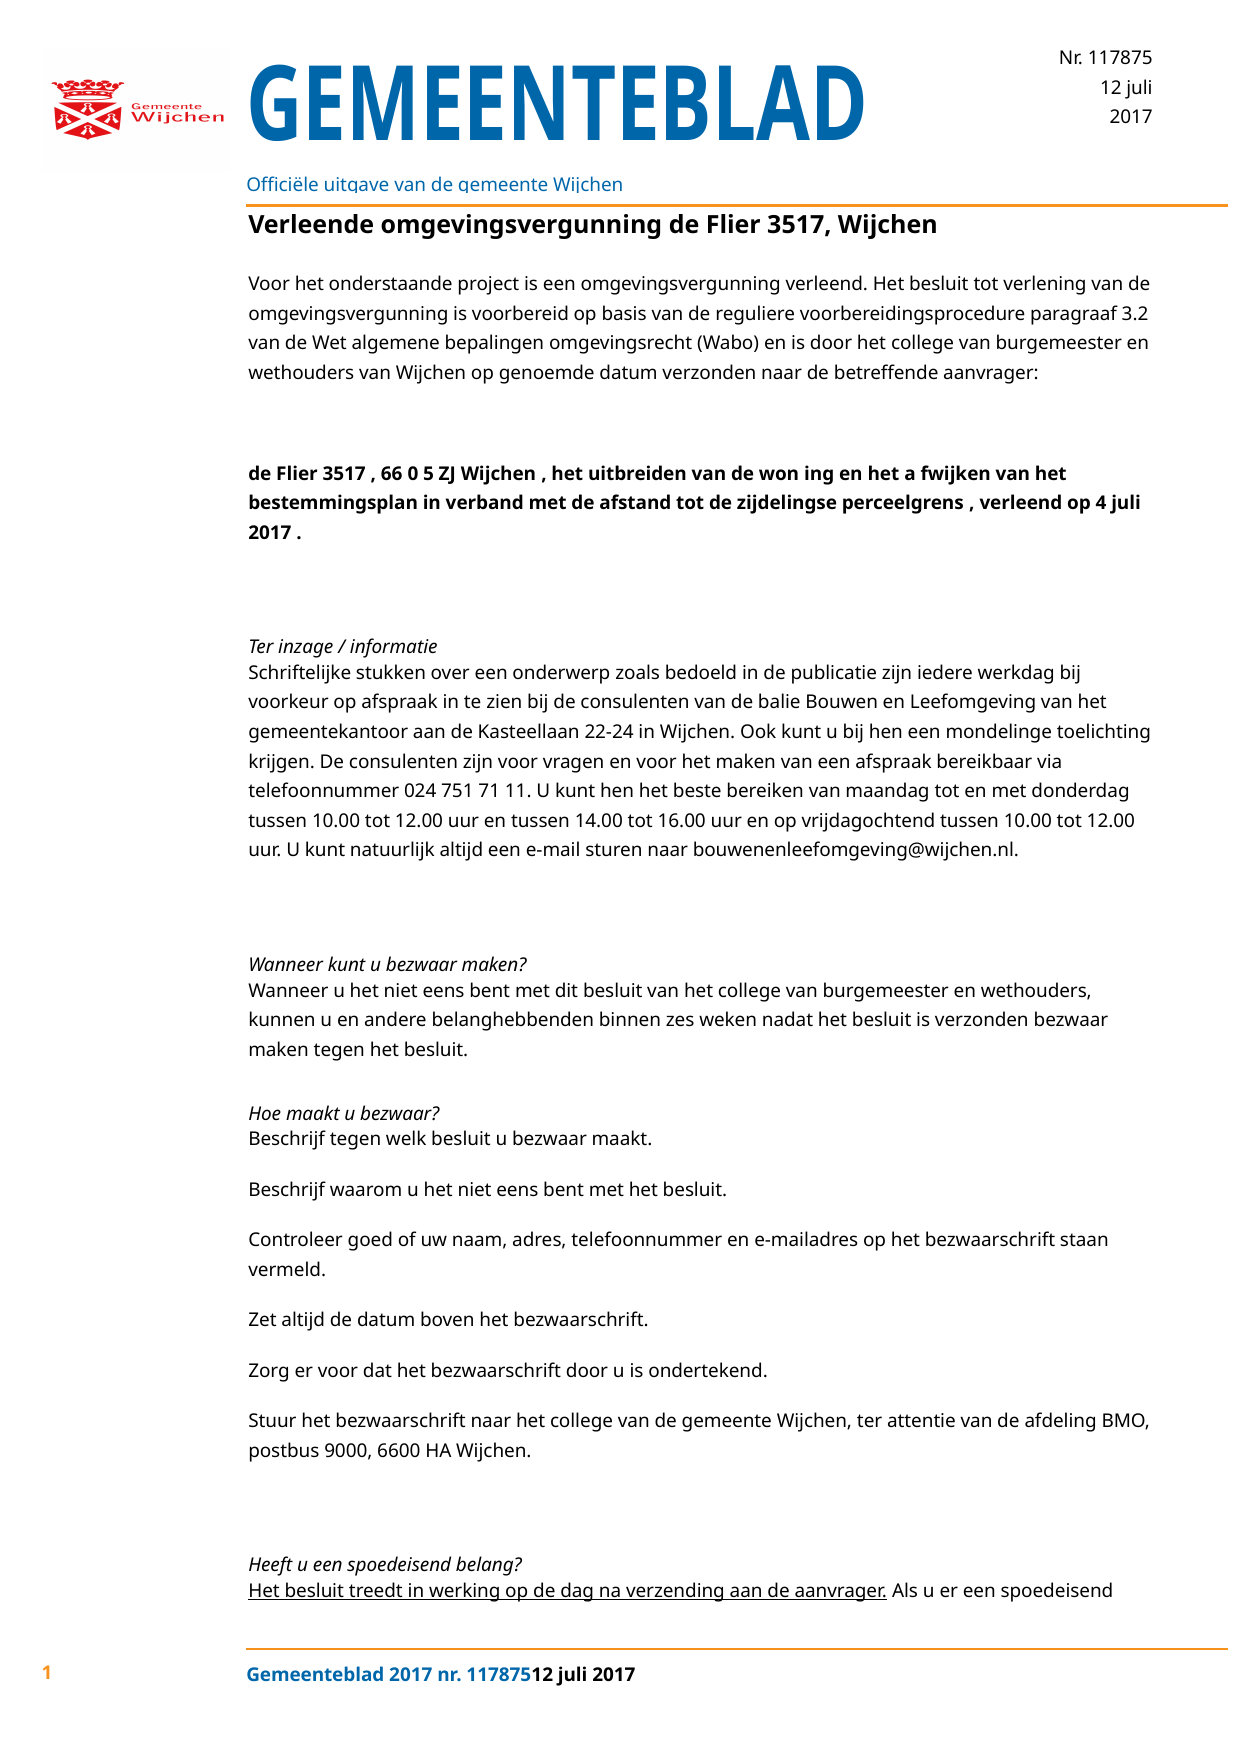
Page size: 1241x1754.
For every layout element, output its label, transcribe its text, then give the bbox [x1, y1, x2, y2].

text Beschrijf waarom u het niet eens bent met het besluit. [248, 1176, 1152, 1202]
text Ter inzage / informatie [248, 633, 1152, 659]
text Verleende omgevingsvergunning de Flier 3517, Wijchen [248, 207, 1152, 241]
text Heeft u een spoedeisend belang? [248, 1551, 1152, 1577]
text Wanneer kunt u bezwaar maken? [248, 951, 1152, 977]
text Hoe maakt u bezwaar? [248, 1100, 1152, 1126]
picture [41, 47, 231, 172]
text Het besluit treedt in werking op de dag na verzending aan de aanvrager. Als u er een spoedeisend [248, 1577, 1152, 1603]
text Schriftelijke stukken over een onderwerp zoals bedoeld in de publicatie zijn iedere werkdag bij voorkeur op afspraak in te zien bij de consulenten van de balie Bouwen en Leefomgeving van het gemeentekantoor aan de Kasteellaan 22-24 in Wijchen. Ook kunt u bij hen een mondelinge toelichting krijgen. De consulenten zijn voor vragen en voor het maken van een afspraak bereikbaar via telefoonnummer 024 751 71 11. U kunt hen het beste bereiken van maandag tot en met donderdag tussen 10.00 tot 12.00 uur en tussen 14.00 tot 16.00 uur en op vrijdagochtend tussen 10.00 tot 12.00 uur. U kunt natuurlijk altijd een e-mail sturen naar bouwenenleefomgeving@wijchen.nl. [248, 659, 1152, 862]
text Zet altijd de datum boven het bezwaarschrift. [248, 1306, 1152, 1332]
text Wanneer u het niet eens bent met dit besluit van het college van burgemeester en wethouders, kunnen u en andere belanghebbenden binnen zes weken nadat het besluit is verzonden bezwaar maken tegen het besluit. [248, 977, 1152, 1062]
text Stuur het bezwaarschrift naar het college van de gemeente Wijchen, ter attentie van de afdeling BMO, postbus 9000, 6600 HA Wijchen. [248, 1407, 1152, 1463]
text Controleer goed of uw naam, adres, telefoonnummer en e-mailadres op het bezwaarschrift staan vermeld. [248, 1226, 1152, 1282]
text de Flier 3517 , 66 0 5 ZJ Wijchen , het uitbreiden van de won ing en het a fwijken van het bestemmingsplan in verband met de afstand tot de zijdelingse perceelgrens , verleend op 4 juli 2017 . [248, 460, 1152, 545]
text Voor het onderstaande project is een omgevingsvergunning verleend. Het besluit tot verlening van de omgevingsvergunning is voorbereid op basis van de reguliere voorbereidingsprocedure paragraaf 3.2 van de Wet algemene bepalingen omgevingsrecht (Wabo) en is door het college van burgemeester en wethouders van Wijchen op genoemde datum verzonden naar de betreffende aanvrager: [248, 270, 1152, 385]
text Beschrijf tegen welk besluit u bezwaar maakt. [248, 1126, 1152, 1151]
text Zorg er voor dat het bezwaarschrift door u is ondertekend. [248, 1357, 1152, 1383]
